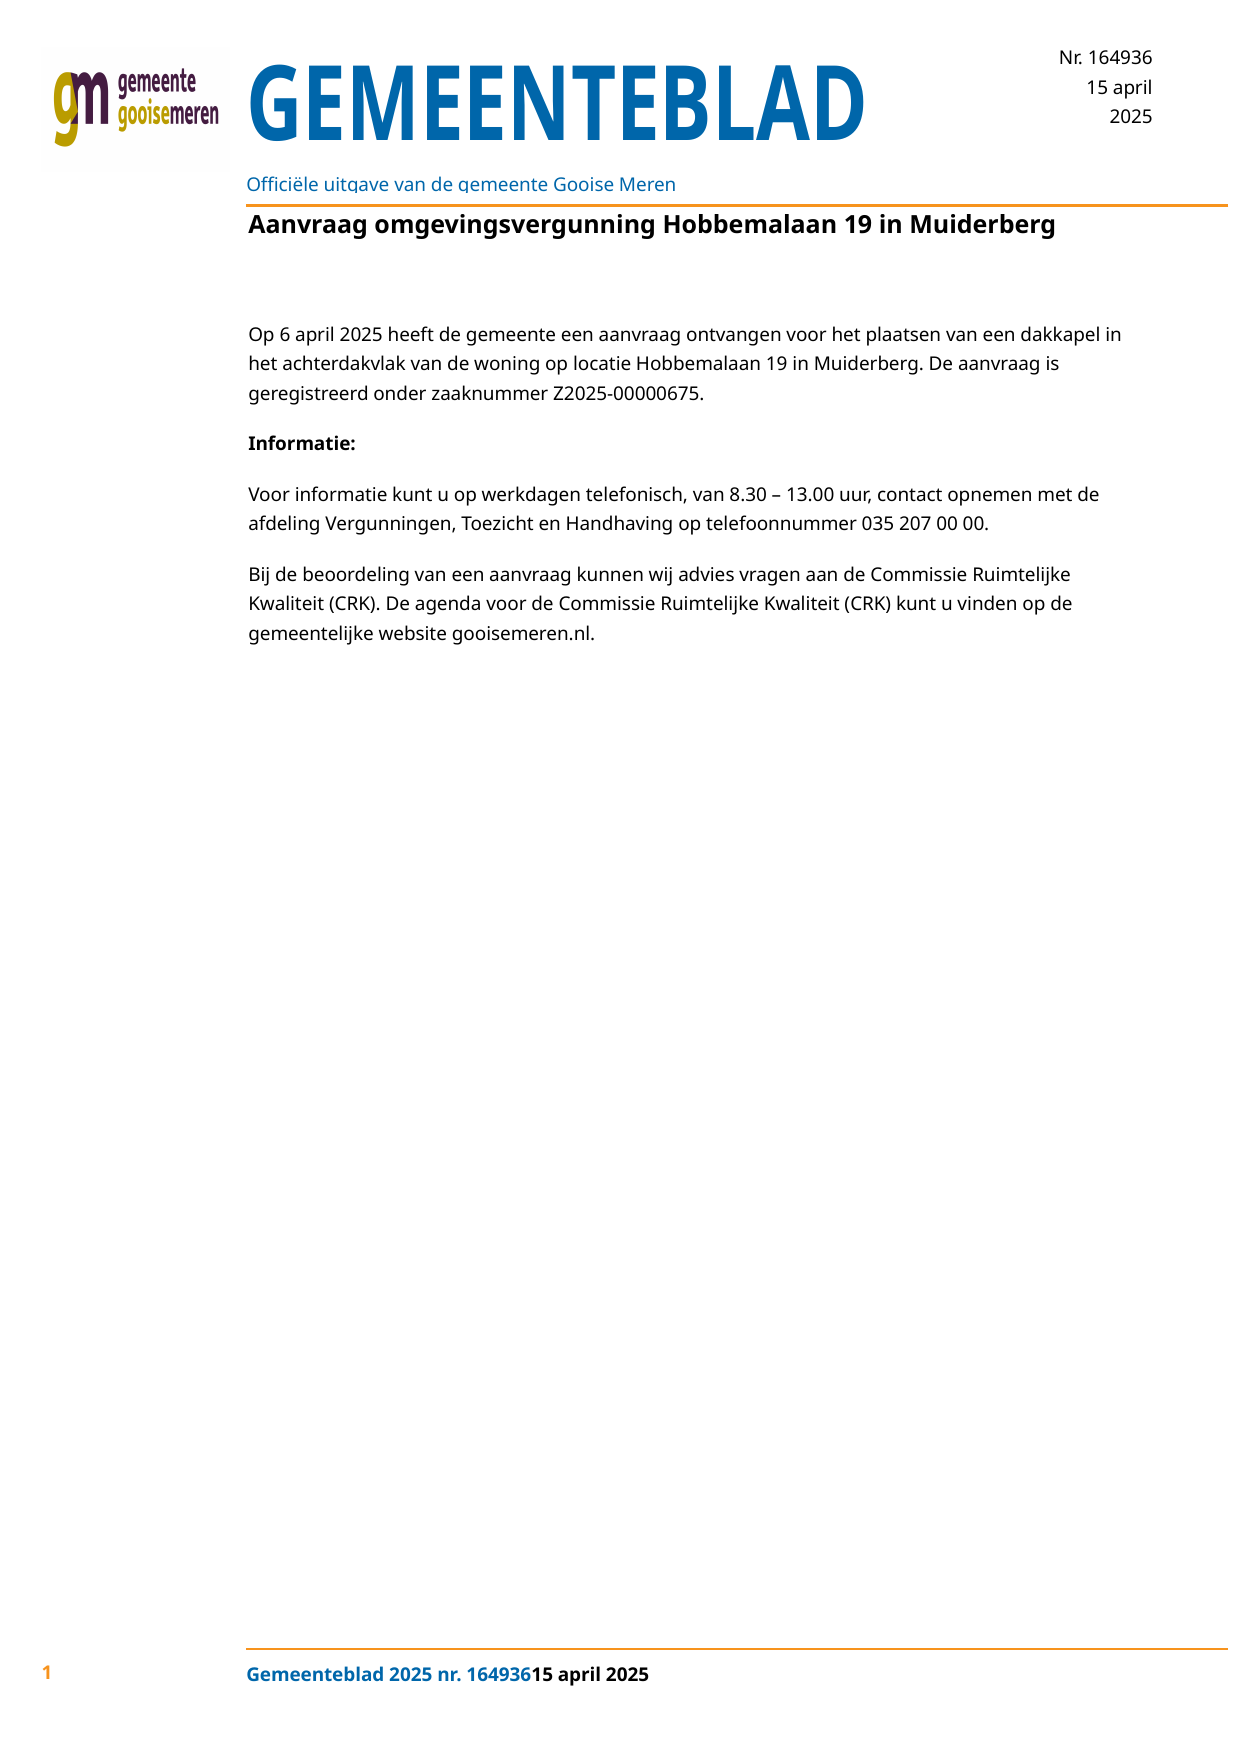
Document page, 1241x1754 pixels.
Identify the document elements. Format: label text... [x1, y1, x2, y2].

text Voor informatie kunt u op werkdagen telefonisch, van 8.30 – 13.00 uur, contact opnemen met de afdeling Vergunningen, Toezicht en Handhaving op telefoonnummer 035 207 00 00. [248, 481, 1152, 536]
picture [41, 47, 231, 172]
text Op 6 april 2025 heeft de gemeente een aanvraag ontvangen voor het plaatsen van een dakkapel in het achterdakvlak van de woning op locatie Hobbemalaan 19 in Muiderberg. De aanvraag is geregistreerd onder zaaknummer Z2025-00000675. [248, 321, 1152, 406]
text Informatie: [248, 430, 1152, 456]
text Bij de beoordeling van een aanvraag kunnen wij advies vragen aan de Commissie Ruimtelijke Kwaliteit (CRK). De agenda voor de Commissie Ruimtelijke Kwaliteit (CRK) kunt u vinden op de gemeentelijke website gooisemeren.nl. [248, 561, 1152, 646]
text Aanvraag omgevingsvergunning Hobbemalaan 19 in Muiderberg [248, 207, 1152, 241]
